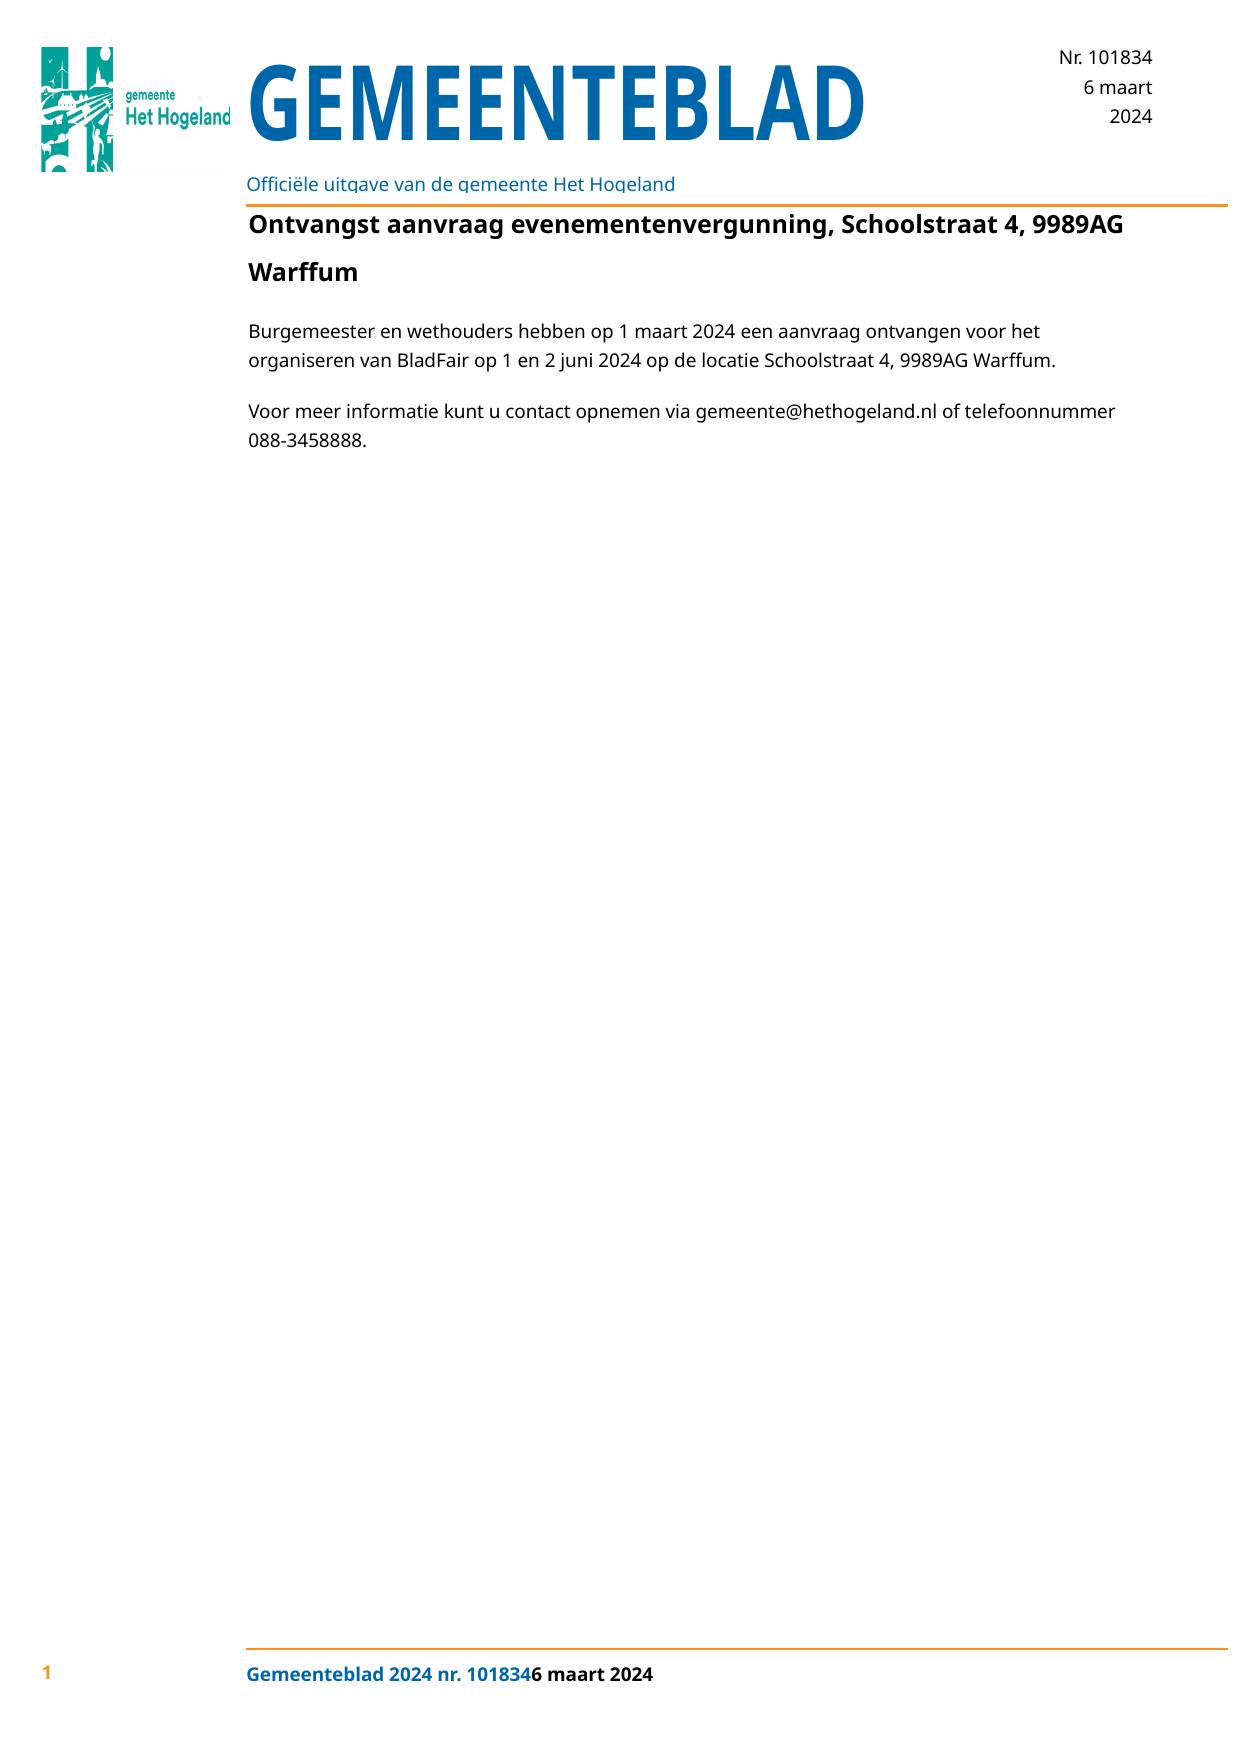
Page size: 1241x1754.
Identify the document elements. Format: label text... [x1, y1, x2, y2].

text Ontvangst aanvraag evenementenvergunning, Schoolstraat 4, 9989AG Warffum [248, 207, 1152, 288]
picture [41, 47, 231, 172]
text Burgemeester en wethouders hebben op 1 maart 2024 een aanvraag ontvangen voor het organiseren van BladFair op 1 en 2 juni 2024 op de locatie Schoolstraat 4, 9989AG Warffum. [248, 318, 1152, 373]
text Voor meer informatie kunt u contact opnemen via gemeente@hethogeland.nl of telefoonnummer 088-3458888. [248, 398, 1152, 453]
